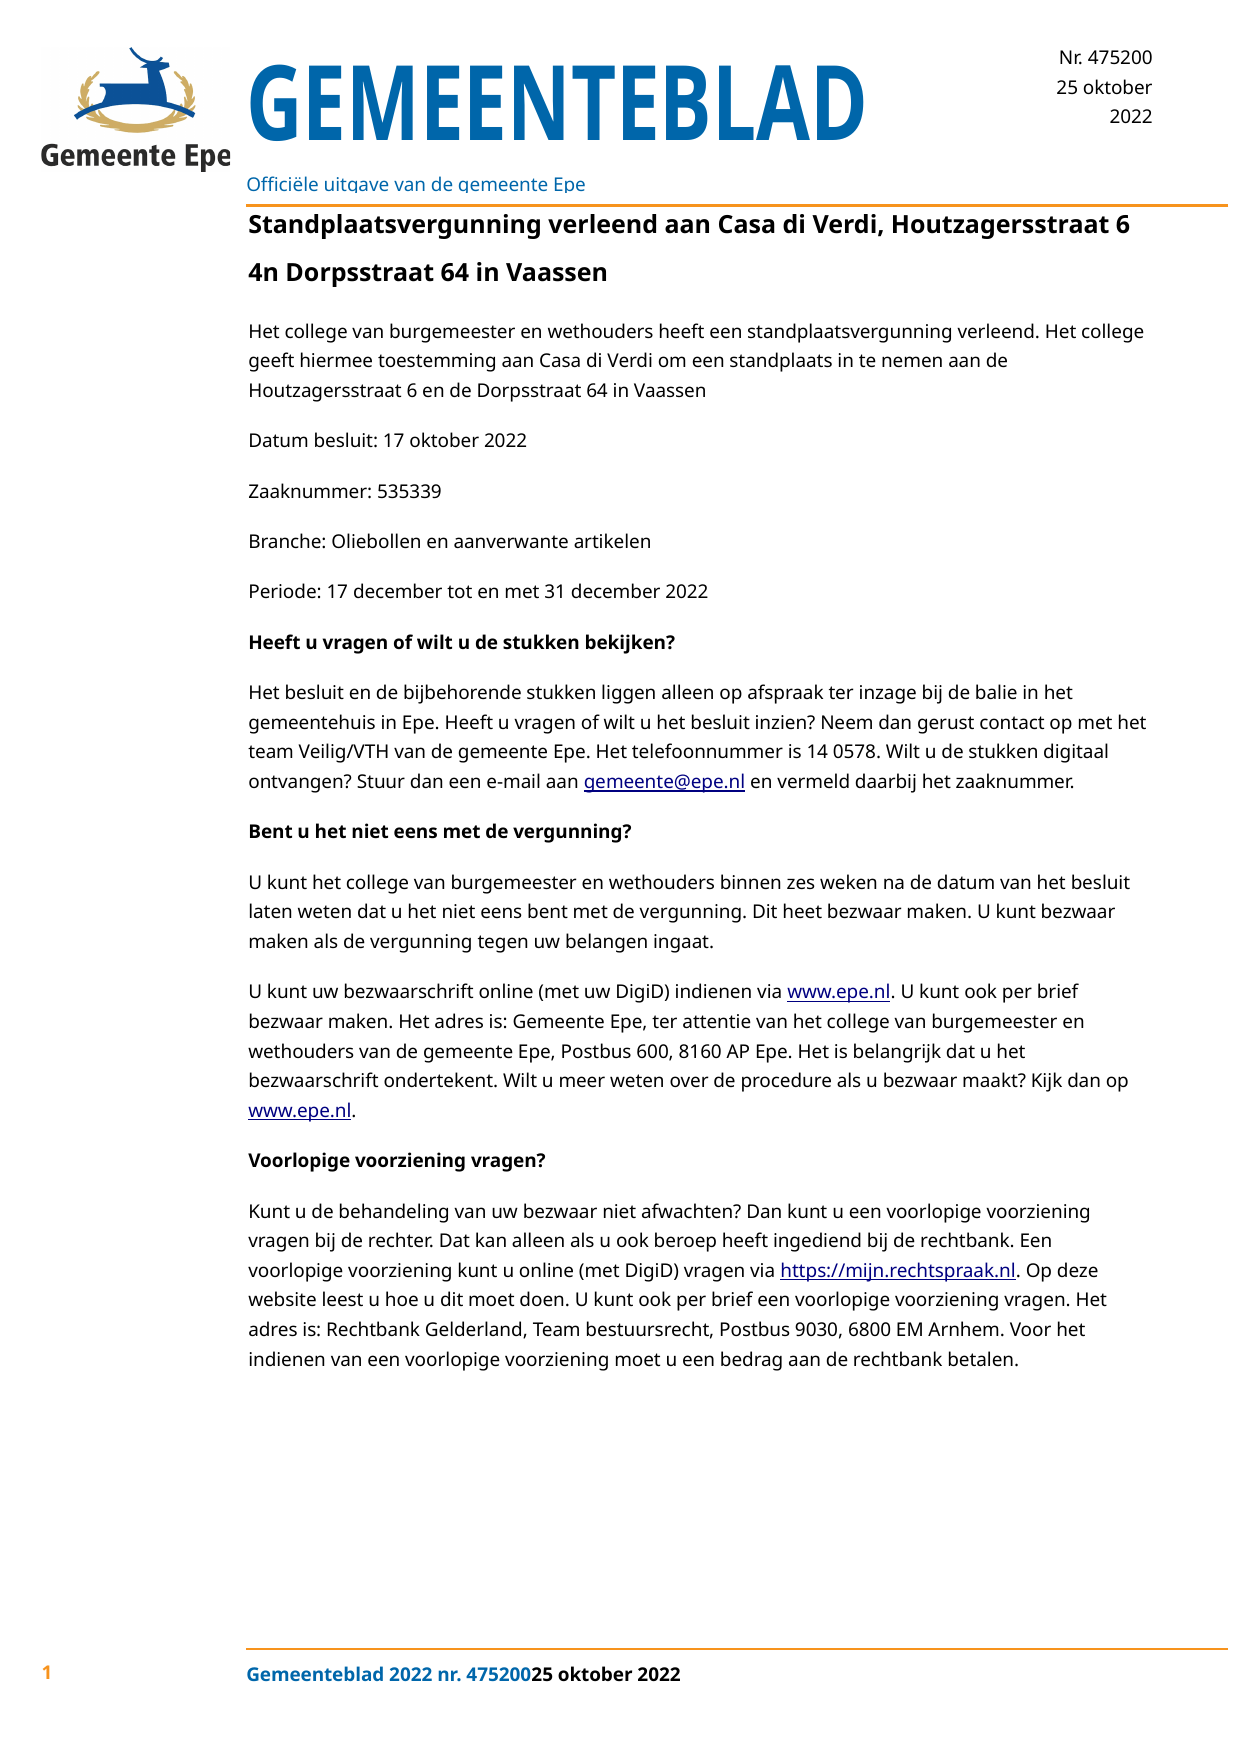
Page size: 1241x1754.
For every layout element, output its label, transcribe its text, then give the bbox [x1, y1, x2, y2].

text Kunt u de behandeling van uw bezwaar niet afwachten? Dan kunt u een voorlopige voorziening vragen bij de rechter. Dat kan alleen als u ook beroep heeft ingediend bij de rechtbank. Een voorlopige voorziening kunt u online (met DigiD) vragen via https://mijn.rechtspraak.nl. Op deze website leest u hoe u dit moet doen. U kunt ook per brief een voorlopige voorziening vragen. Het adres is: Rechtbank Gelderland, Team bestuursrecht, Postbus 9030, 6800 EM Arnhem. Voor het indienen van een voorlopige voorziening moet u een bedrag aan de rechtbank betalen. [248, 1198, 1152, 1372]
text Voorlopige voorziening vragen? [248, 1147, 1152, 1173]
text Branche: Oliebollen en aanverwante artikelen [248, 528, 1152, 554]
text Het besluit en de bijbehorende stukken liggen alleen op afspraak ter inzage bij de balie in het gemeentehuis in Epe. Heeft u vragen of wilt u het besluit inzien? Neem dan gerust contact op met het team Veilig/VTH van de gemeente Epe. Het telefoonnummer is 14 0578. Wilt u de stukken digitaal ontvangen? Stuur dan een e-mail aan gemeente@epe.nl en vermeld daarbij het zaaknummer. [248, 679, 1152, 794]
text Periode: 17 december tot en met 31 december 2022 [248, 579, 1152, 604]
text Heeft u vragen of wilt u de stukken bekijken? [248, 629, 1152, 655]
text Standplaatsvergunning verleend aan Casa di Verdi, Houtzagersstraat 6 4n Dorpsstraat 64 in Vaassen [248, 207, 1152, 288]
text Datum besluit: 17 oktober 2022 [248, 427, 1152, 453]
text Het college van burgemeester en wethouders heeft een standplaatsvergunning verleend. Het college geeft hiermee toestemming aan Casa di Verdi om een standplaats in te nemen aan de Houtzagersstraat 6 en de Dorpsstraat 64 in Vaassen [248, 318, 1152, 403]
text Bent u het niet eens met de vergunning? [248, 819, 1152, 844]
text U kunt het college van burgemeester en wethouders binnen zes weken na de datum van het besluit laten weten dat u het niet eens bent met de vergunning. Dit heet bezwaar maken. U kunt bezwaar maken als de vergunning tegen uw belangen ingaat. [248, 869, 1152, 954]
text Zaaknummer: 535339 [248, 478, 1152, 504]
picture [41, 47, 231, 172]
text U kunt uw bezwaarschrift online (met uw DigiD) indienen via www.epe.nl. U kunt ook per brief bezwaar maken. Het adres is: Gemeente Epe, ter attentie van het college van burgemeester en wethouders van de gemeente Epe, Postbus 600, 8160 AP Epe. Het is belangrijk dat u het bezwaarschrift ondertekent. Wilt u meer weten over de procedure als u bezwaar maakt? Kijk dan op www.epe.nl. [248, 979, 1152, 1123]
